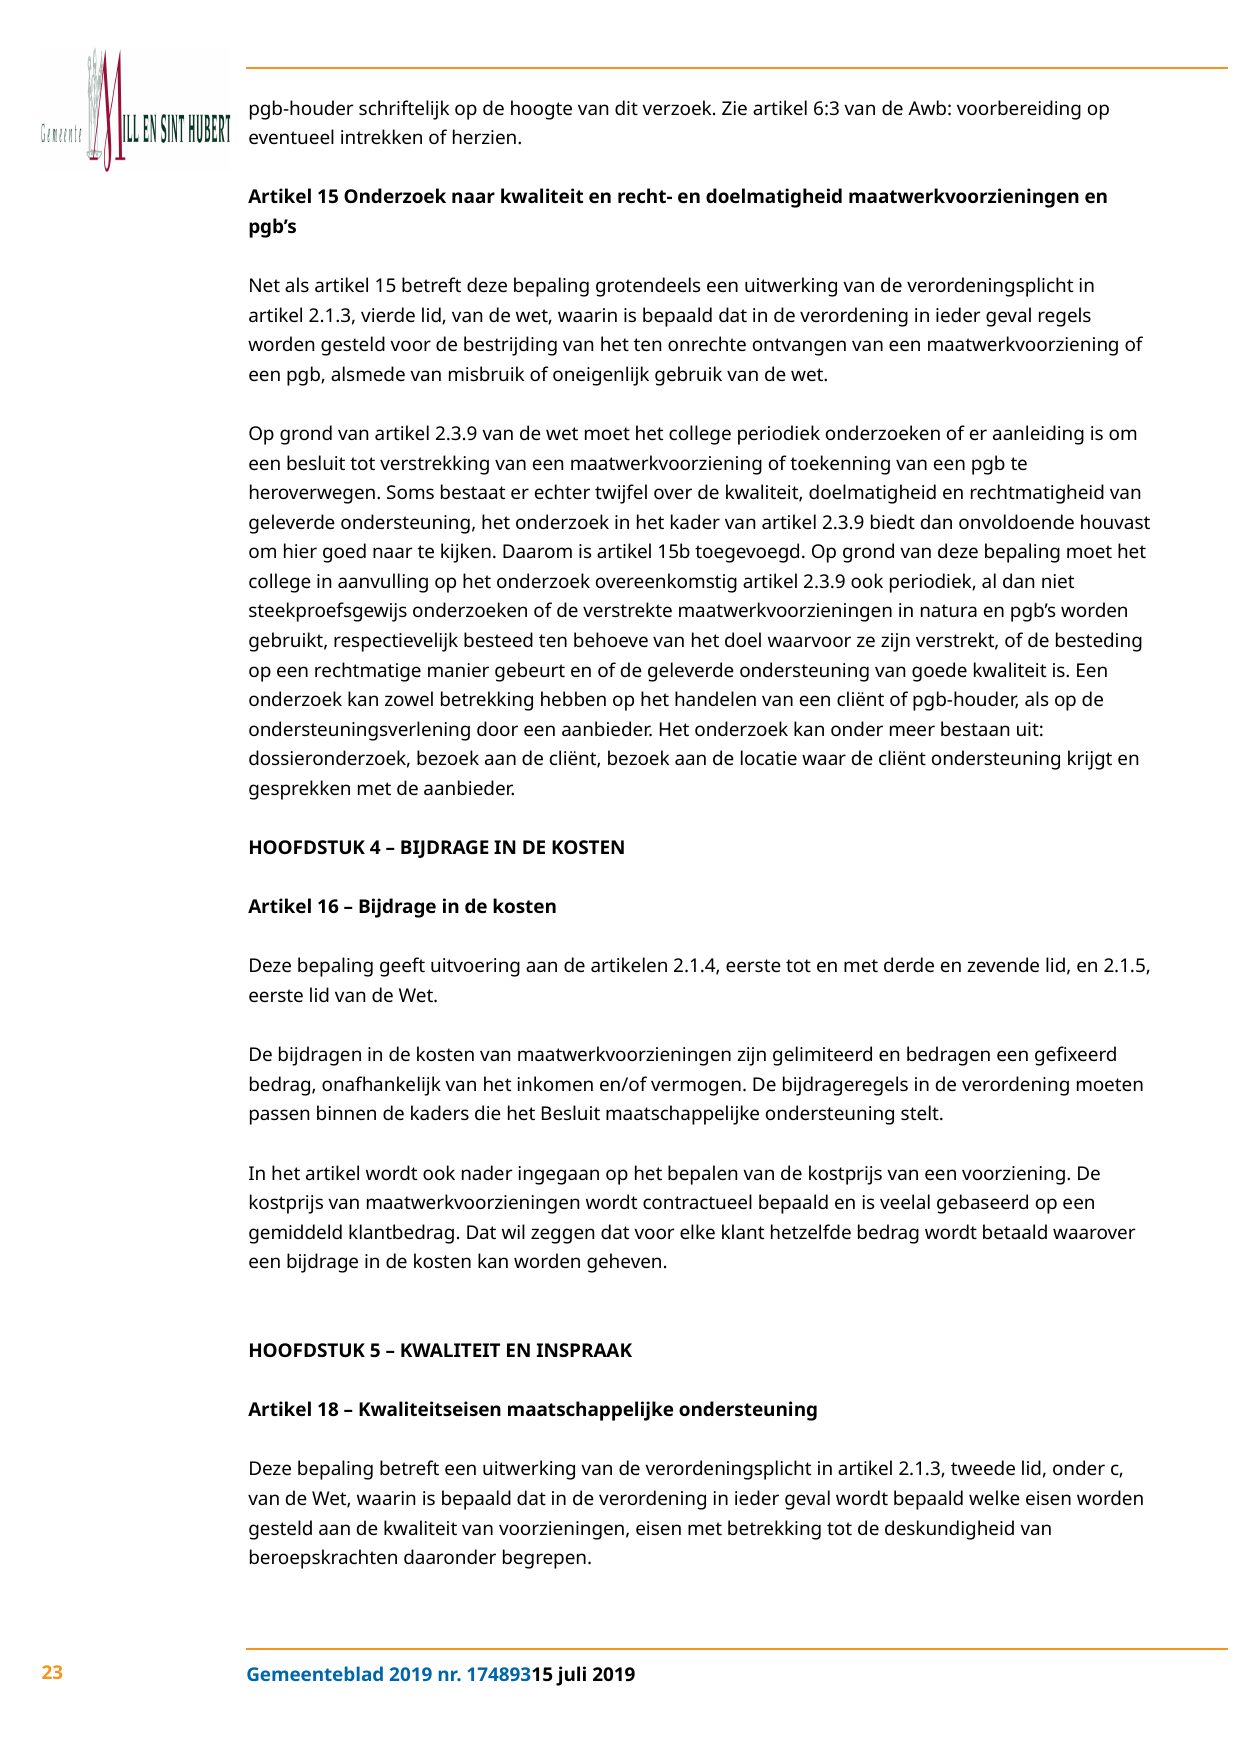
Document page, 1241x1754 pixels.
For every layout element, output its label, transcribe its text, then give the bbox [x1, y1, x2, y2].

text In het artikel wordt ook nader ingegaan op het bepalen van de kostprijs van een voorziening. De kostprijs van maatwerkvoorzieningen wordt contractueel bepaald en is veelal gebaseerd op een gemiddeld klantbedrag. Dat wil zeggen dat voor elke klant hetzelfde bedrag wordt betaald waarover een bijdrage in de kosten kan worden geheven. [248, 1160, 1152, 1274]
text HOOFDSTUK 5 – KWALITEIT EN INSPRAAK [248, 1337, 1152, 1363]
picture [41, 47, 231, 172]
text Net als artikel 15 betreft deze bepaling grotendeels een uitwerking van de verordeningsplicht in artikel 2.1.3, vierde lid, van de wet, waarin is bepaald dat in de verordening in ieder geval regels worden gesteld voor de bestrijding van het ten onrechte ontvangen van een maatwerkvoorziening of een pgb, alsmede van misbruik of oneigenlijk gebruik van de wet. [248, 272, 1152, 387]
text Deze bepaling betreft een uitwerking van de verordeningsplicht in artikel 2.1.3, tweede lid, onder c, van de Wet, waarin is bepaald dat in de verordening in ieder geval wordt bepaald welke eisen worden gesteld aan de kwaliteit van voorzieningen, eisen met betrekking tot de deskundigheid van beroepskrachten daaronder begrepen. [248, 1456, 1152, 1570]
text pgb-houder schriftelijk op de hoogte van dit verzoek. Zie artikel 6:3 van de Awb: voorbereiding op eventueel intrekken of herzien. [248, 95, 1152, 150]
text Op grond van artikel 2.3.9 van de wet moet het college periodiek onderzoeken of er aanleiding is om een besluit tot verstrekking van een maatwerkvoorziening of toekenning van een pgb te heroverwegen. Soms bestaat er echter twijfel over de kwaliteit, doelmatigheid en rechtmatigheid van geleverde ondersteuning, het onderzoek in het kader van artikel 2.3.9 biedt dan onvoldoende houvast om hier goed naar te kijken. Daarom is artikel 15b toegevoegd. Op grond van deze bepaling moet het college in aanvulling op het onderzoek overeenkomstig artikel 2.3.9 ook periodiek, al dan niet steekproefsgewijs onderzoeken of de verstrekte maatwerkvoorzieningen in natura en pgb’s worden gebruikt, respectievelijk besteed ten behoeve van het doel waarvoor ze zijn verstrekt, of de besteding op een rechtmatige manier gebeurt en of de geleverde ondersteuning van goede kwaliteit is. Een onderzoek kan zowel betrekking hebben op het handelen van een cliënt of pgb-houder, als op de ondersteuningsverlening door een aanbieder. Het onderzoek kan onder meer bestaan uit: dossieronderzoek, bezoek aan de cliënt, bezoek aan de locatie waar de cliënt ondersteuning krijgt en gesprekken met de aanbieder. [248, 420, 1152, 801]
text Deze bepaling geeft uitvoering aan de artikelen 2.1.4, eerste tot en met derde en zevende lid, en 2.1.5, eerste lid van de Wet. [248, 953, 1152, 1008]
text Artikel 18 – Kwaliteitseisen maatschappelijke ondersteuning [248, 1396, 1152, 1422]
text Artikel 15 Onderzoek naar kwaliteit en recht- en doelmatigheid maatwerkvoorzieningen en pgb’s [248, 183, 1152, 239]
text HOOFDSTUK 4 – BIJDRAGE IN DE KOSTEN [248, 834, 1152, 860]
text De bijdragen in de kosten van maatwerkvoorzieningen zijn gelimiteerd en bedragen een gefixeerd bedrag, onafhankelijk van het inkomen en/of vermogen. De bijdrageregels in de verordening moeten passen binnen de kaders die het Besluit maatschappelijke ondersteuning stelt. [248, 1041, 1152, 1126]
text Artikel 16 – Bijdrage in de kosten [248, 893, 1152, 919]
